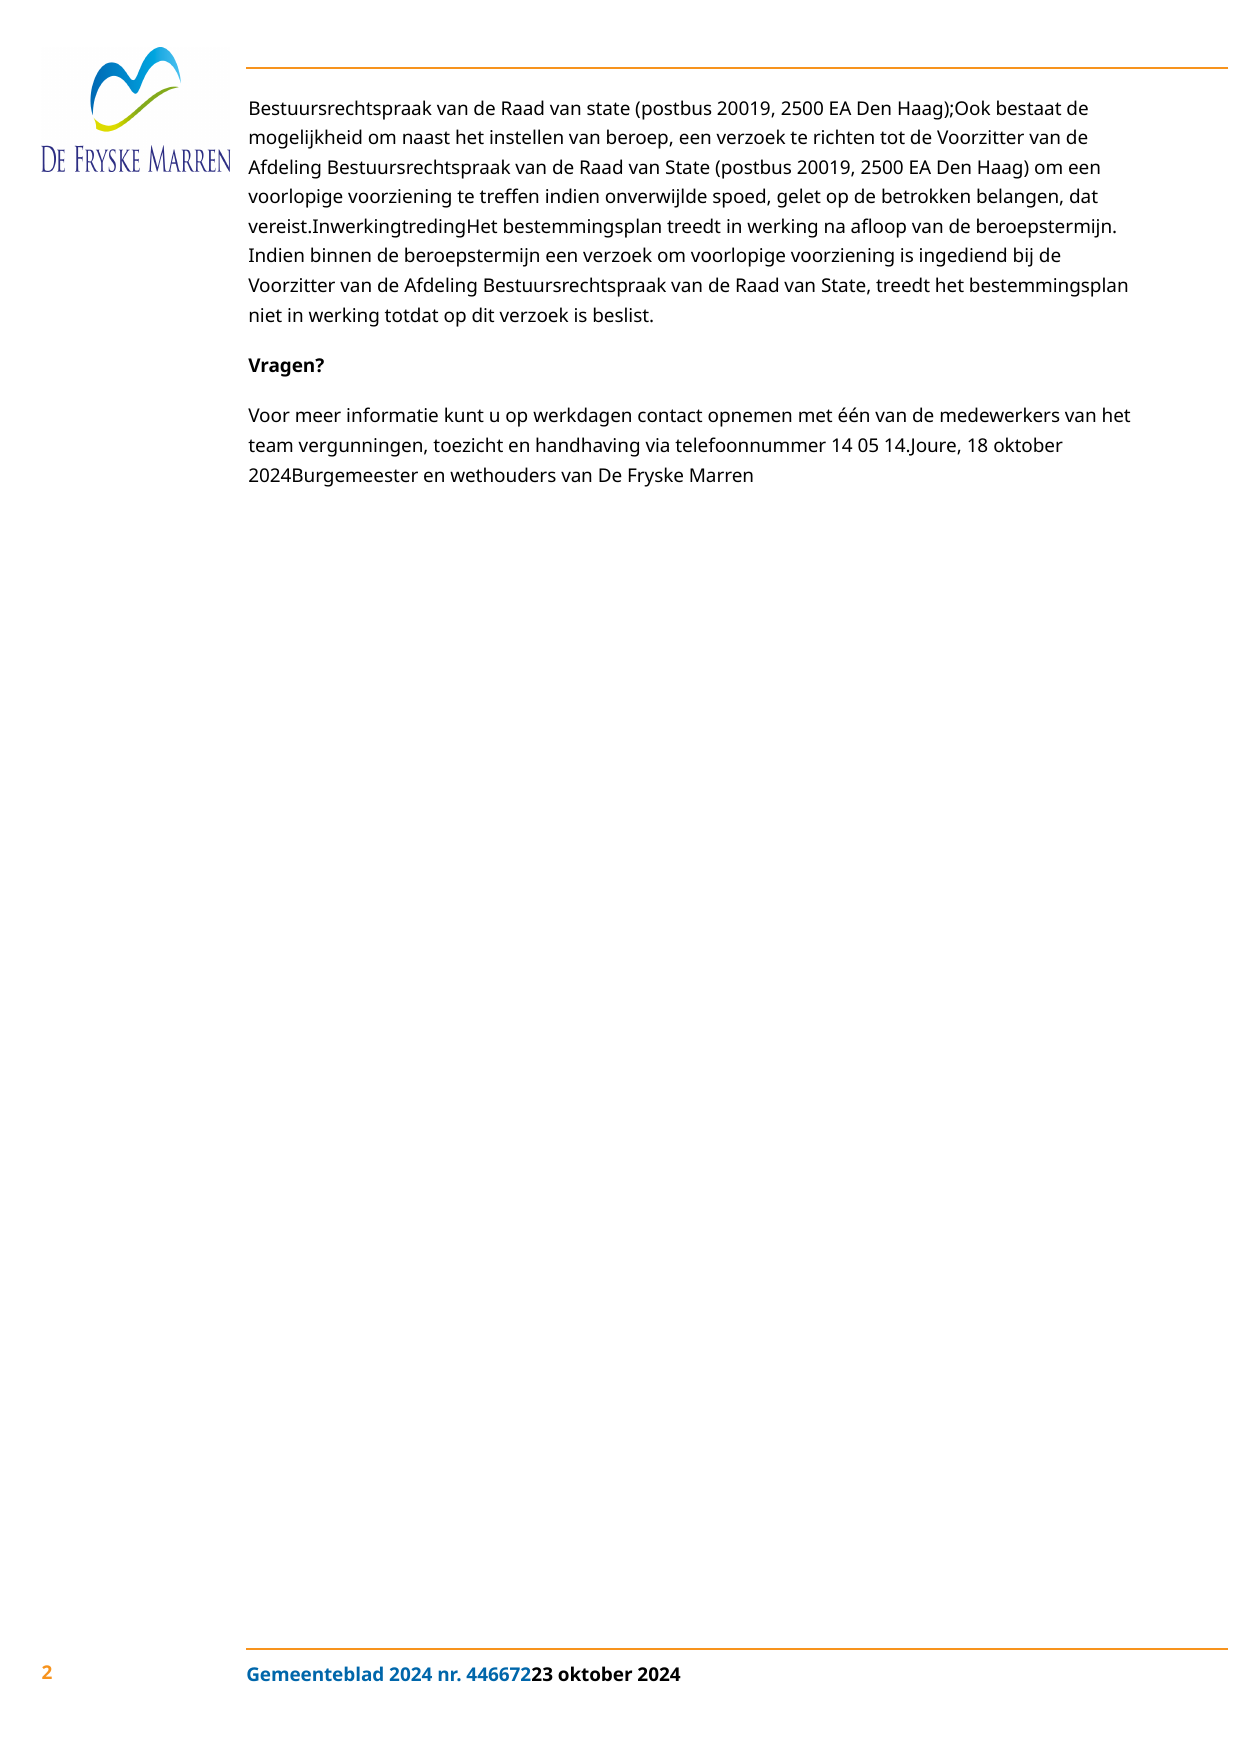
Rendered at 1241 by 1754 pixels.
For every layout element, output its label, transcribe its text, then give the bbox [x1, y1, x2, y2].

text Bestuursrechtspraak van de Raad van state (postbus 20019, 2500 EA Den Haag);Ook bestaat de mogelijkheid om naast het instellen van beroep, een verzoek te richten tot de Voorzitter van de Afdeling Bestuursrechtspraak van de Raad van State (postbus 20019, 2500 EA Den Haag) om een voorlopige voorziening te treffen indien onverwijlde spoed, gelet op de betrokken belangen, dat vereist.InwerkingtredingHet bestemmingsplan treedt in werking na afloop van de beroepstermijn. Indien binnen de beroepstermijn een verzoek om voorlopige voorziening is ingediend bij de Voorzitter van de Afdeling Bestuursrechtspraak van de Raad van State, treedt het bestemmingsplan niet in werking totdat op dit verzoek is beslist. [248, 95, 1152, 328]
picture [41, 47, 231, 172]
text Vragen? [248, 352, 1152, 378]
text Voor meer informatie kunt u op werkdagen contact opnemen met één van de medewerkers van het team vergunningen, toezicht en handhaving via telefoonnummer 14 05 14.Joure, 18 oktober 2024Burgemeester en wethouders van De Fryske Marren [248, 403, 1152, 488]
